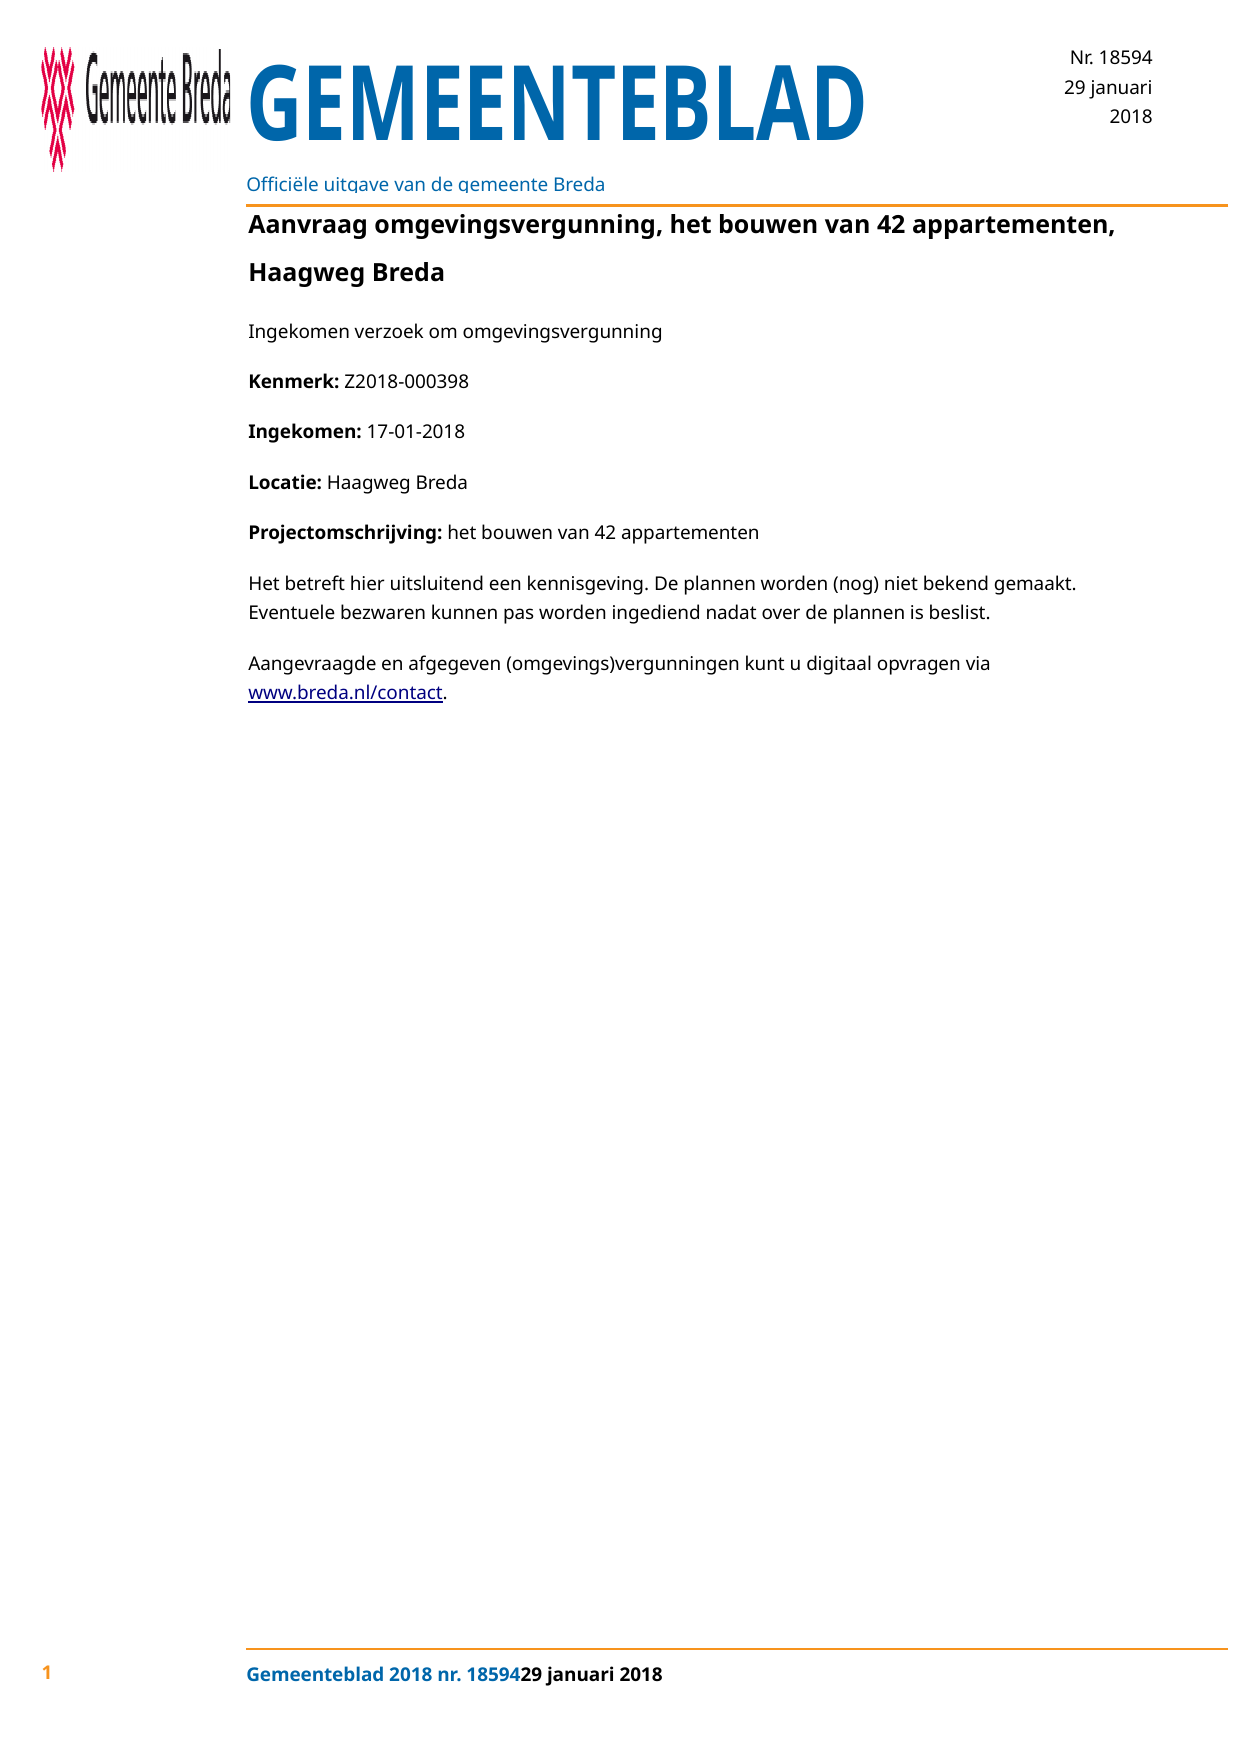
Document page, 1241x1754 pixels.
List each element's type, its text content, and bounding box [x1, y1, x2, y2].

text Ingekomen: 17-01-2018 [248, 419, 1152, 444]
text Ingekomen verzoek om omgevingsvergunning [248, 318, 1152, 344]
text Aanvraag omgevingsvergunning, het bouwen van 42 appartementen, Haagweg Breda [248, 207, 1152, 288]
text Aangevraagde en afgegeven (omgevings)vergunningen kunt u digitaal opvragen via www.breda.nl/contact. [248, 650, 1152, 705]
picture [41, 47, 231, 172]
text Locatie: Haagweg Breda [248, 469, 1152, 495]
text Het betreft hier uitsluitend een kennisgeving. De plannen worden (nog) niet bekend gemaakt. Eventuele bezwaren kunnen pas worden ingediend nadat over de plannen is beslist. [248, 570, 1152, 625]
text Kenmerk: Z2018-000398 [248, 368, 1152, 394]
text Projectomschrijving: het bouwen van 42 appartementen [248, 519, 1152, 545]
